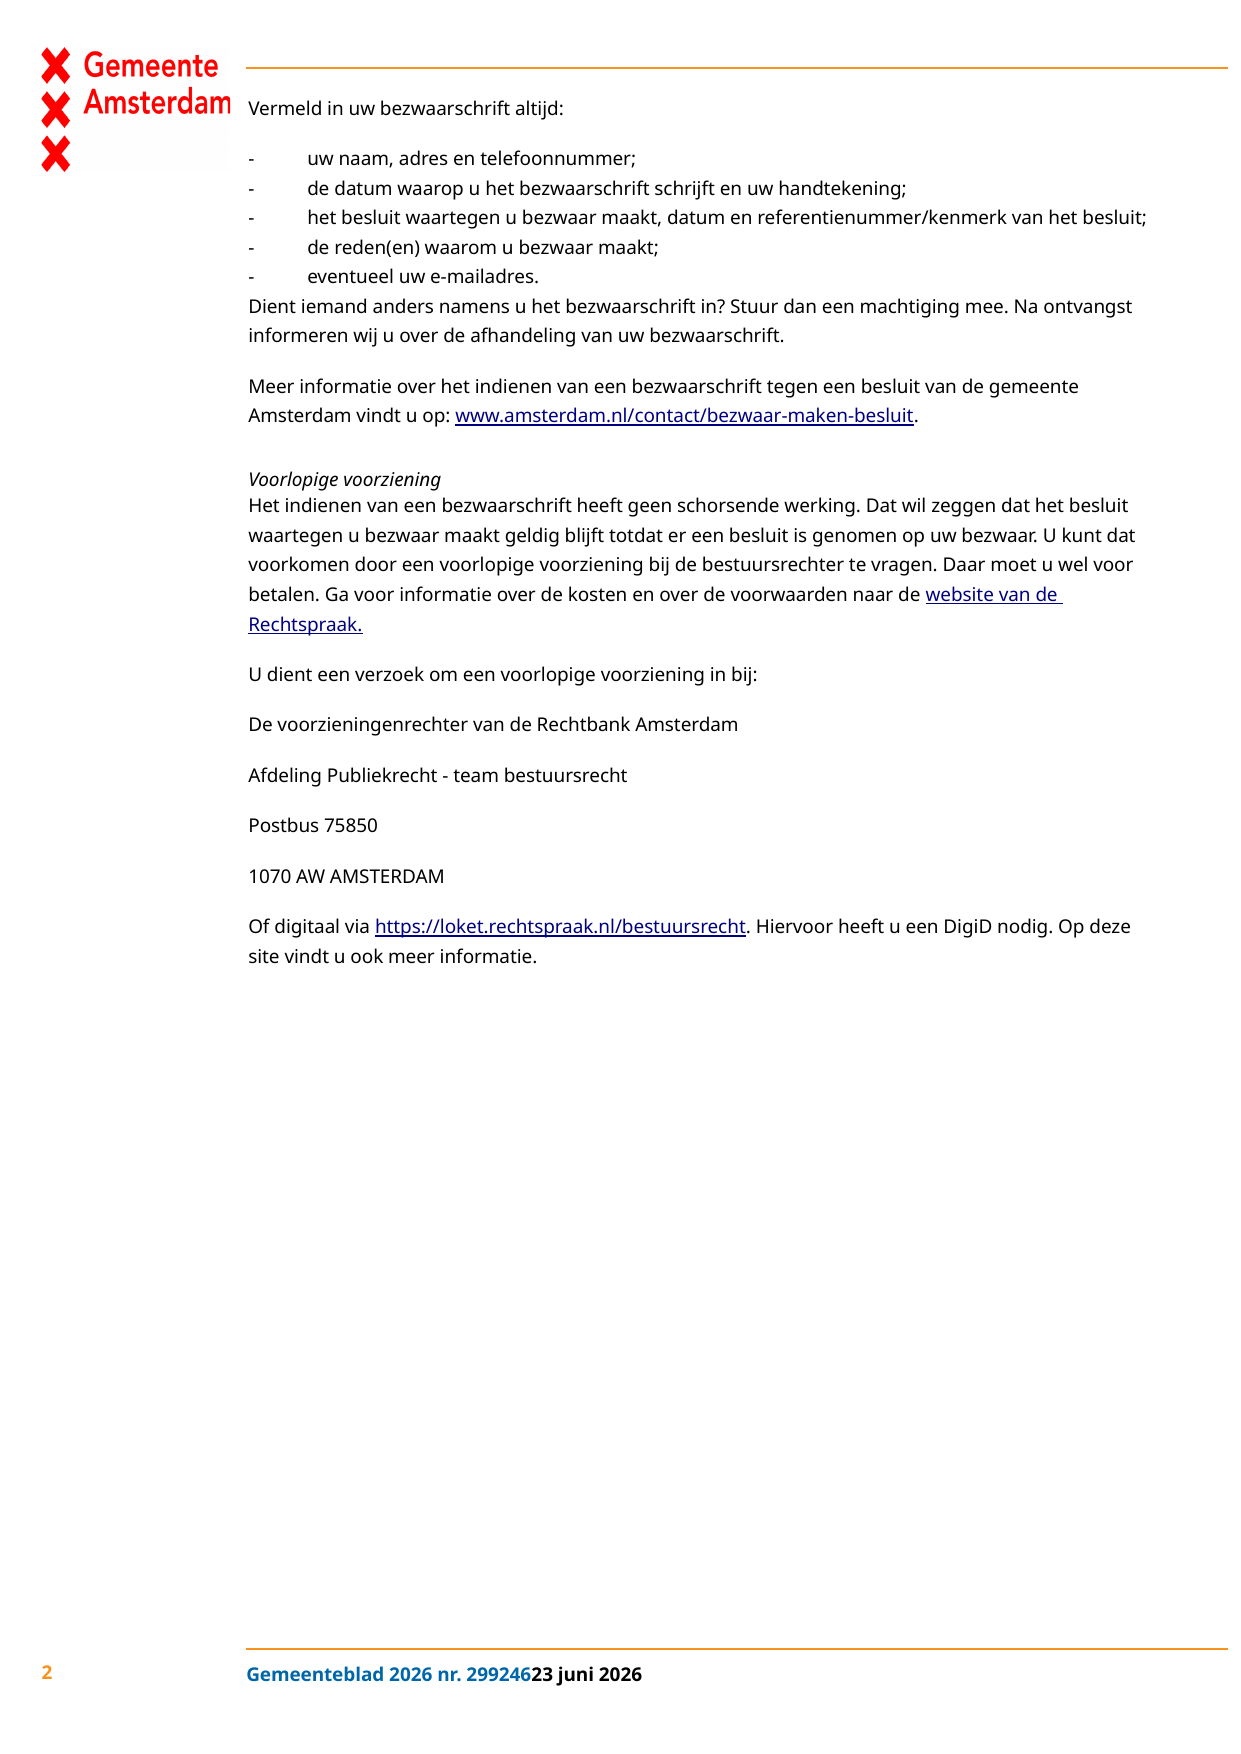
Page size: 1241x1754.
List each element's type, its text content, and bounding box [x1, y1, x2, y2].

text Voorlopige voorziening [248, 467, 1152, 492]
text Afdeling Publiekrecht - team bestuursrecht [248, 762, 1152, 788]
text 1070 AW AMSTERDAM [248, 863, 1152, 888]
text De voorzieningenrechter van de Rechtbank Amsterdam [248, 712, 1152, 737]
list de reden(en) waarom u bezwaar maakt; [248, 234, 1152, 260]
list uw naam, adres en telefoonnummer; [248, 145, 1152, 171]
text Dient iemand anders namens u het bezwaarschrift in? Stuur dan een machtiging mee. Na ontvangst informeren wij u over de afhandeling van uw bezwaarschrift. [248, 293, 1152, 348]
picture [41, 47, 231, 172]
text Het indienen van een bezwaarschrift heeft geen schorsende werking. Dat wil zeggen dat het besluit waartegen u bezwaar maakt geldig blijft totdat er een besluit is genomen op uw bezwaar. U kunt dat voorkomen door een voorlopige voorziening bij de bestuursrechter te vragen. Daar moet u wel voor betalen. Ga voor informatie over de kosten en over de voorwaarden naar de website van de Rechtspraak. [248, 492, 1152, 636]
text Postbus 75850 [248, 812, 1152, 838]
list de datum waarop u het bezwaarschrift schrijft en uw handtekening; [248, 175, 1152, 201]
list eventueel uw e-mailadres. [248, 263, 1152, 289]
text Meer informatie over het indienen van een bezwaarschrift tegen een besluit van de gemeente Amsterdam vindt u op: www.amsterdam.nl/contact/bezwaar-maken-besluit. [248, 373, 1152, 428]
text U dient een verzoek om een voorlopige voorziening in bij: [248, 661, 1152, 687]
list het besluit waartegen u bezwaar maakt, datum en referentienummer/kenmerk van het besluit; [248, 204, 1152, 230]
text Of digitaal via https://loket.rechtspraak.nl/bestuursrecht. Hiervoor heeft u een DigiD nodig. Op deze site vindt u ook meer informatie. [248, 913, 1152, 968]
text Vermeld in uw bezwaarschrift altijd: [248, 95, 1152, 121]
